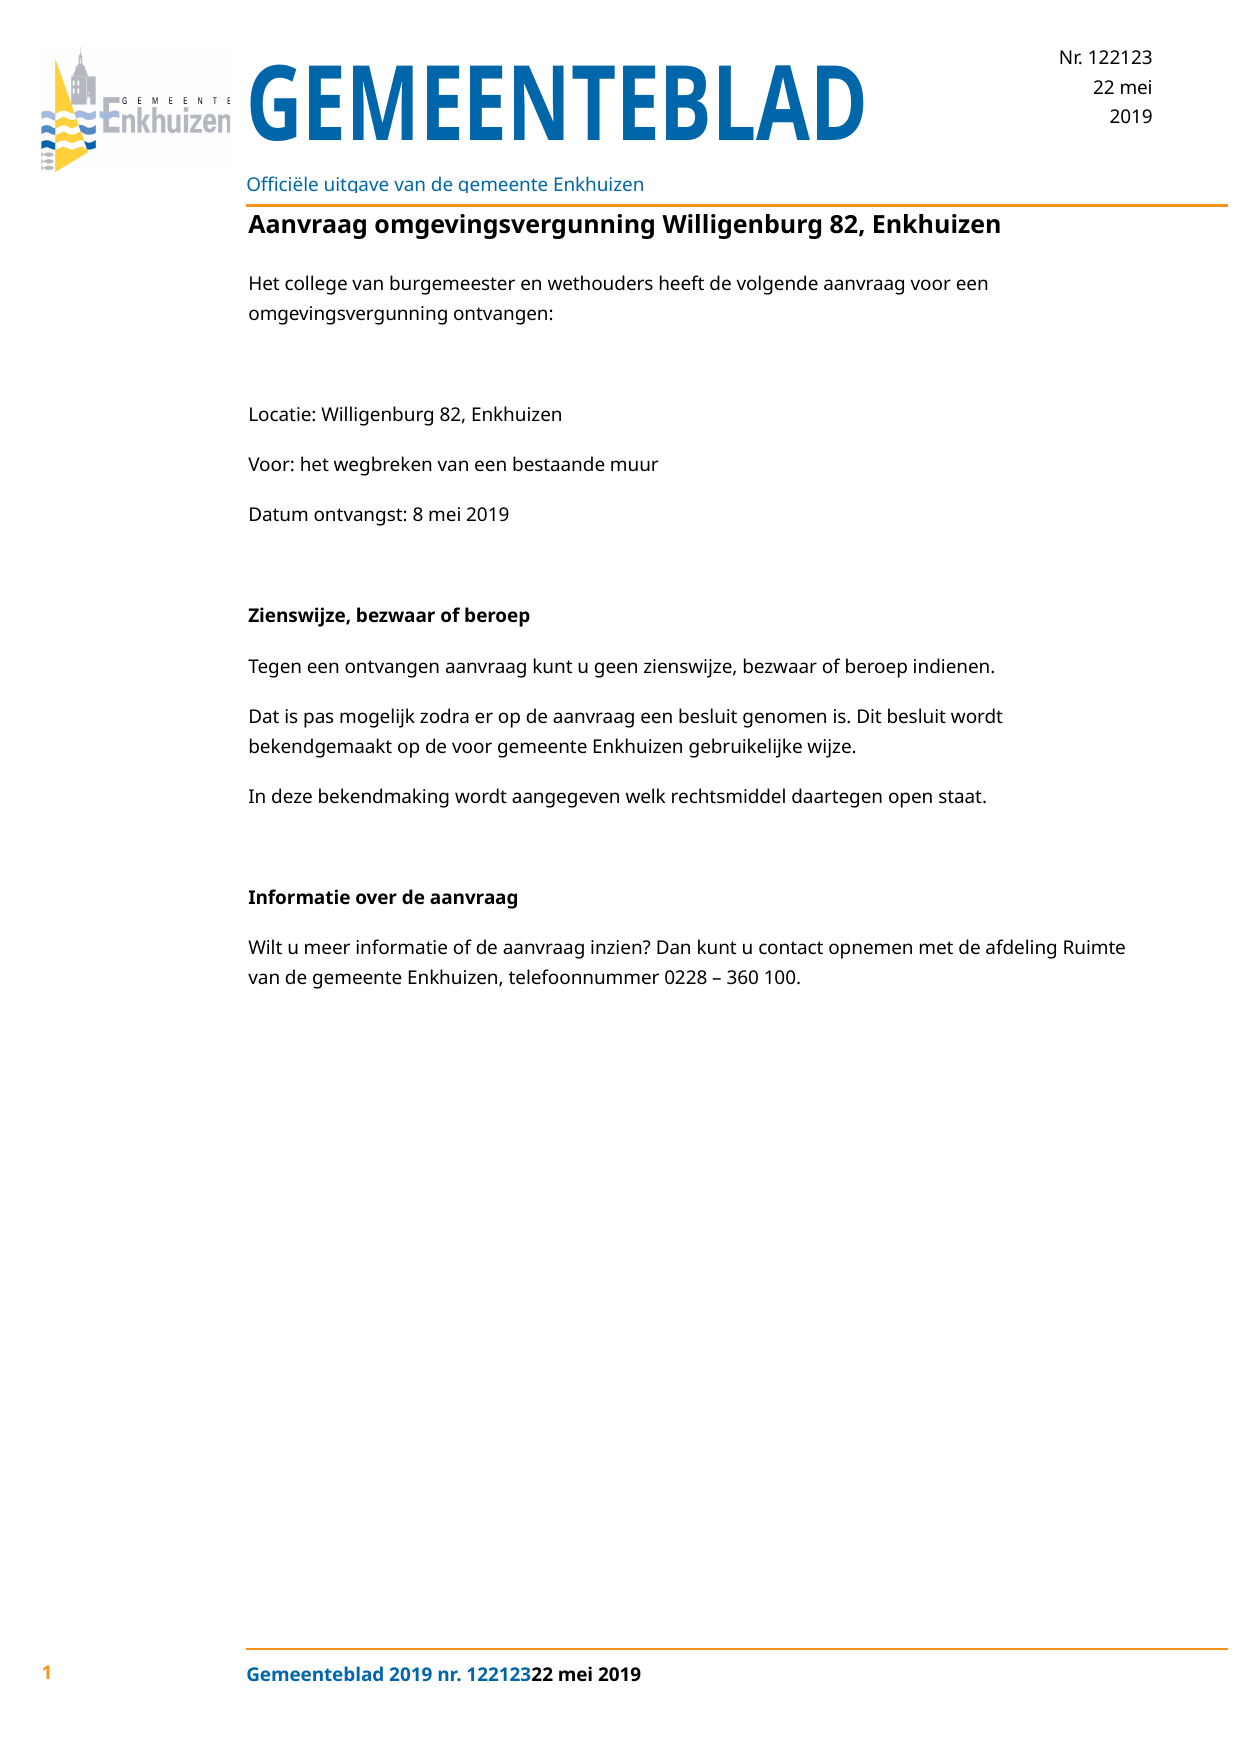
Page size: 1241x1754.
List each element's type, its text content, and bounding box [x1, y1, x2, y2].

text Voor: het wegbreken van een bestaande muur [248, 451, 1152, 477]
text Aanvraag omgevingsvergunning Willigenburg 82, Enkhuizen [248, 207, 1152, 241]
text Locatie: Willigenburg 82, Enkhuizen [248, 401, 1152, 426]
text Tegen een ontvangen aanvraag kunt u geen zienswijze, bezwaar of beroep indienen. [248, 653, 1152, 678]
text Zienswijze, bezwaar of beroep [248, 602, 1152, 628]
text Informatie over de aanvraag [248, 884, 1152, 910]
text Dat is pas mogelijk zodra er op de aanvraag een besluit genomen is. Dit besluit wordt bekendgemaakt op de voor gemeente Enkhuizen gebruikelijke wijze. [248, 703, 1152, 758]
text Wilt u meer informatie of de aanvraag inzien? Dan kunt u contact opnemen met de afdeling Ruimte van de gemeente Enkhuizen, telefoonnummer 0228 – 360 100. [248, 934, 1152, 990]
text Het college van burgemeester en wethouders heeft de volgende aanvraag voor een omgevingsvergunning ontvangen: [248, 270, 1152, 326]
text In deze bekendmaking wordt aangegeven welk rechtsmiddel daartegen open staat. [248, 783, 1152, 809]
picture [41, 47, 231, 172]
text Datum ontvangst: 8 mei 2019 [248, 502, 1152, 527]
